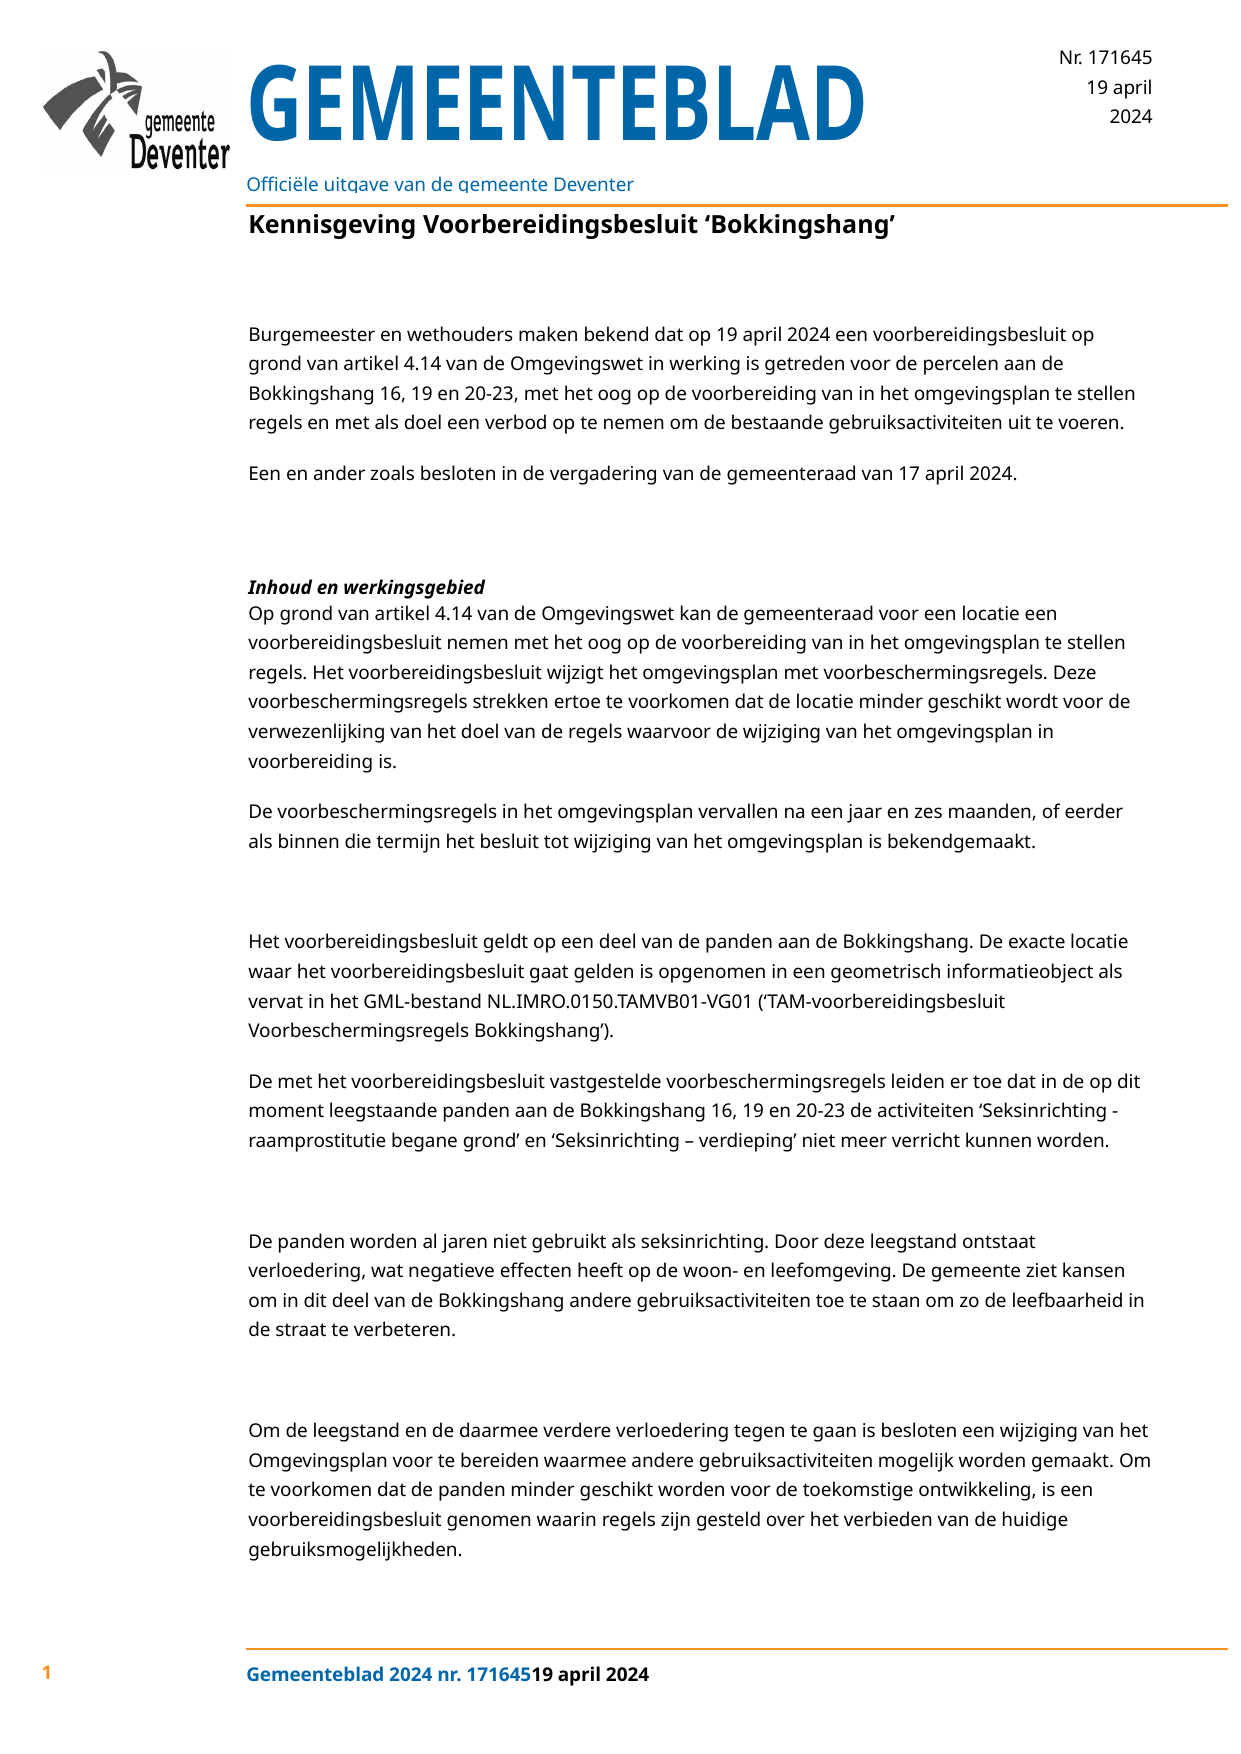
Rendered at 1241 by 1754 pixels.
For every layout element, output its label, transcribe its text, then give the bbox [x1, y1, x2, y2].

text Om de leegstand en de daarmee verdere verloedering tegen te gaan is besloten een wijziging van het Omgevingsplan voor te bereiden waarmee andere gebruiksactiviteiten mogelijk worden gemaakt. Om te voorkomen dat de panden minder geschikt worden voor de toekomstige ontwikkeling, is een voorbereidingsbesluit genomen waarin regels zijn gesteld over het verbieden van de huidige gebruiksmogelijkheden. [248, 1417, 1152, 1562]
text Op grond van artikel 4.14 van de Omgevingswet kan de gemeenteraad voor een locatie een voorbereidingsbesluit nemen met het oog op de voorbereiding van in het omgevingsplan te stellen regels. Het voorbereidingsbesluit wijzigt het omgevingsplan met voorbeschermingsregels. Deze voorbeschermingsregels strekken ertoe te voorkomen dat de locatie minder geschikt wordt voor de verwezenlijking van het doel van de regels waarvoor de wijziging van het omgevingsplan in voorbereiding is. [248, 600, 1152, 774]
text Inhoud en werkingsgebied [248, 574, 1152, 600]
text Het voorbereidingsbesluit geldt op een deel van de panden aan de Bokkingshang. De exacte locatie waar het voorbereidingsbesluit gaat gelden is opgenomen in een geometrisch informatieobject als vervat in het GML-bestand NL.IMRO.0150.TAMVB01-VG01 (‘TAM-voorbereidingsbesluit Voorbeschermingsregels Bokkingshang’). [248, 929, 1152, 1043]
text De panden worden al jaren niet gebruikt als seksinrichting. Door deze leegstand ontstaat verloedering, wat negatieve effecten heeft op de woon- en leefomgeving. De gemeente ziet kansen om in dit deel van de Bokkingshang andere gebruiksactiviteiten toe te staan om zo de leefbaarheid in de straat te verbeteren. [248, 1228, 1152, 1342]
text Kennisgeving Voorbereidingsbesluit ‘Bokkingshang’ [248, 207, 1152, 241]
text De voorbeschermingsregels in het omgevingsplan vervallen na een jaar en zes maanden, of eerder als binnen die termijn het besluit tot wijziging van het omgevingsplan is bekendgemaakt. [248, 798, 1152, 854]
text Burgemeester en wethouders maken bekend dat op 19 april 2024 een voorbereidingsbesluit op grond van artikel 4.14 van de Omgevingswet in werking is getreden voor de percelen aan de Bokkingshang 16, 19 en 20-23, met het oog op de voorbereiding van in het omgevingsplan te stellen regels en met als doel een verbod op te nemen om de bestaande gebruiksactiviteiten uit te voeren. [248, 321, 1152, 435]
picture [41, 47, 231, 172]
text Een en ander zoals besloten in de vergadering van de gemeenteraad van 17 april 2024. [248, 460, 1152, 486]
text De met het voorbereidingsbesluit vastgestelde voorbeschermingsregels leiden er toe dat in de op dit moment leegstaande panden aan de Bokkingshang 16, 19 en 20-23 de activiteiten ‘Seksinrichting - raamprostitutie begane grond’ en ‘Seksinrichting – verdieping’ niet meer verricht kunnen worden. [248, 1068, 1152, 1153]
